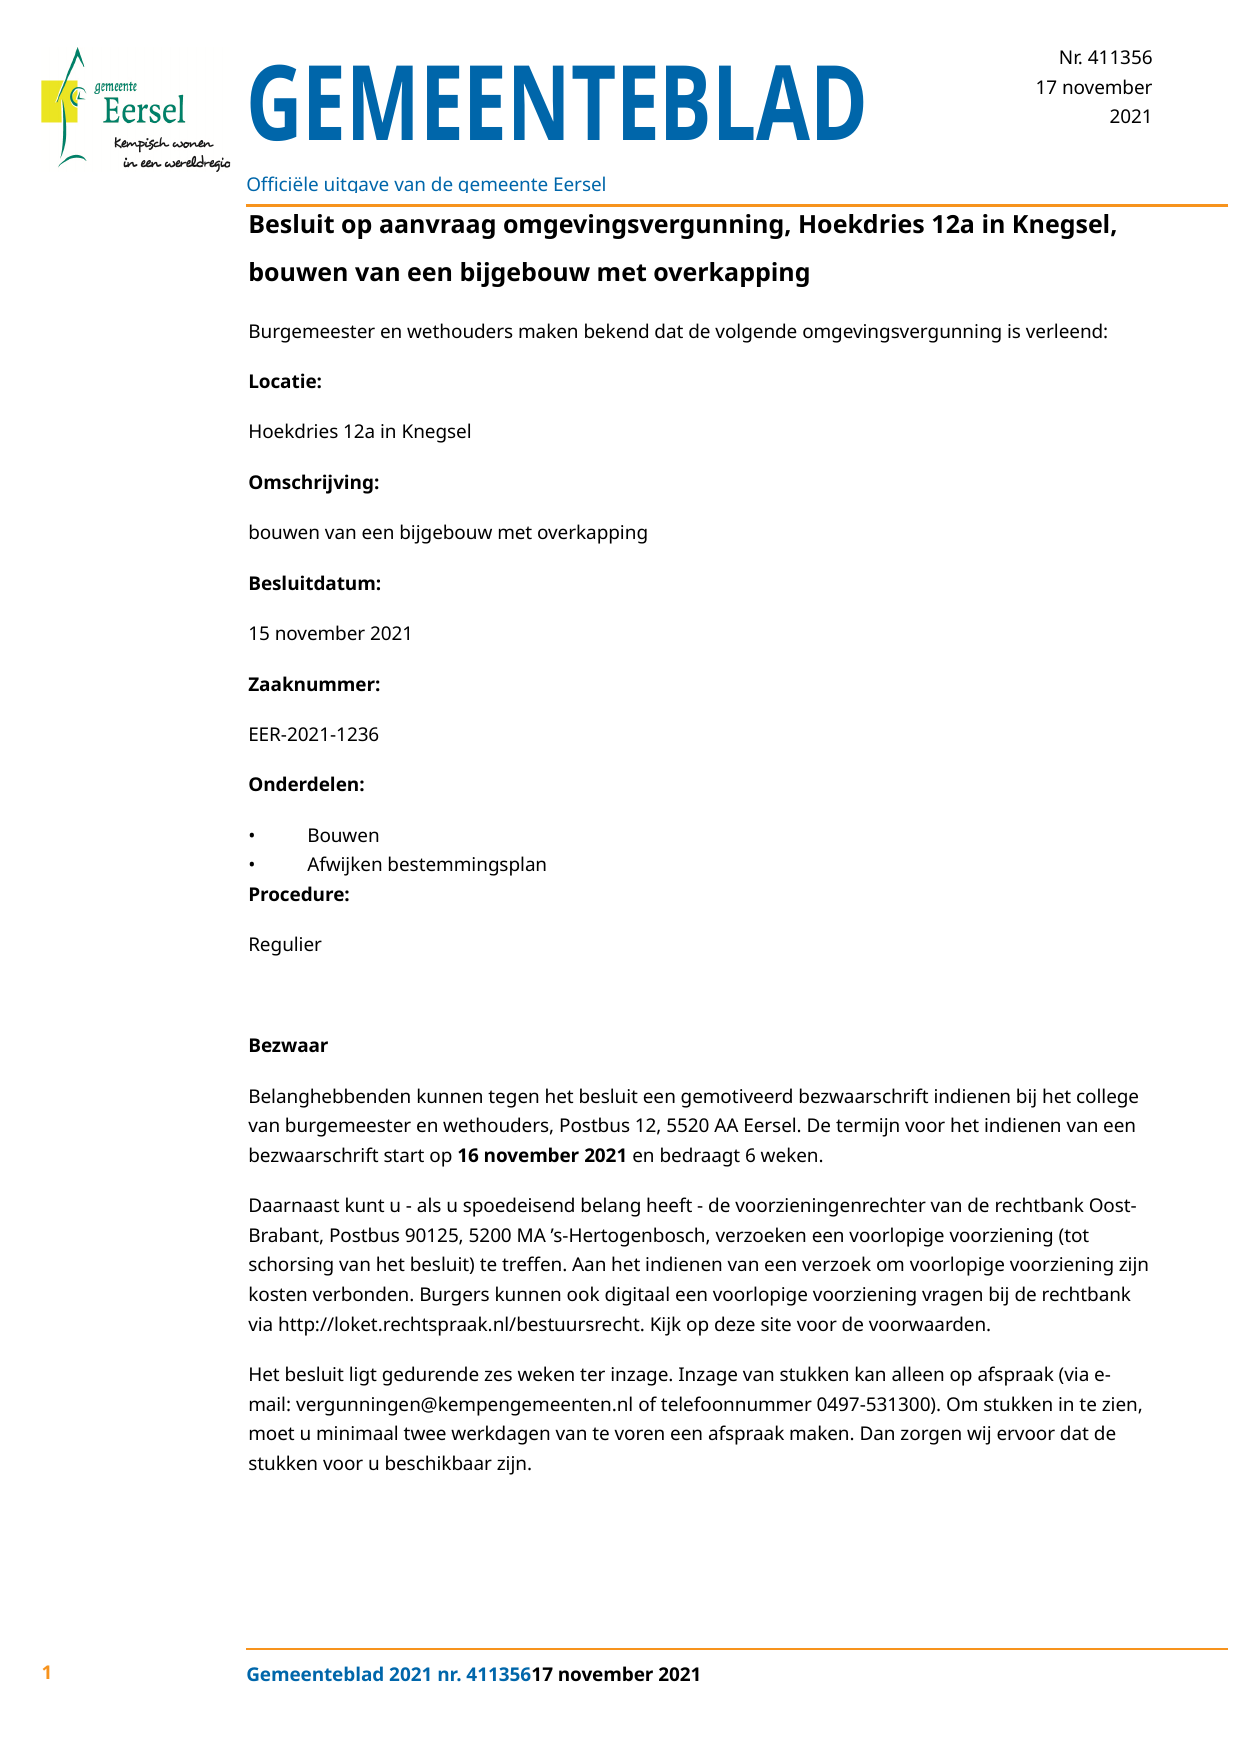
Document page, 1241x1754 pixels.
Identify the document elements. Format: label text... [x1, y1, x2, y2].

text Procedure: [248, 881, 1152, 907]
text Besluit op aanvraag omgevingsvergunning, Hoekdries 12a in Knegsel, bouwen van een bijgebouw met overkapping [248, 207, 1152, 288]
picture [41, 47, 231, 172]
text Belanghebbenden kunnen tegen het besluit een gemotiveerd bezwaarschrift indienen bij het college van burgemeester en wethouders, Postbus 12, 5520 AA Eersel. De termijn voor het indienen van een bezwaarschrift start op 16 november 2021 en bedraagt 6 weken. [248, 1083, 1152, 1168]
text Zaaknummer: [248, 671, 1152, 697]
text EER-2021-1236 [248, 721, 1152, 747]
text Onderdelen: [248, 772, 1152, 797]
text bouwen van een bijgebouw met overkapping [248, 519, 1152, 545]
text Hoekdries 12a in Knegsel [248, 419, 1152, 444]
text Bezwaar [248, 1032, 1152, 1058]
text Regulier [248, 932, 1152, 957]
list Afwijken bestemmingsplan [248, 852, 1152, 877]
text Burgemeester en wethouders maken bekend dat de volgende omgevingsvergunning is verleend: [248, 318, 1152, 344]
list Bouwen [248, 822, 1152, 848]
text Omschrijving: [248, 469, 1152, 495]
text Besluitdatum: [248, 570, 1152, 596]
text Daarnaast kunt u - als u spoedeisend belang heeft - de voorzieningenrechter van de rechtbank Oost-Brabant, Postbus 90125, 5200 MA ’s-Hertogenbosch, verzoeken een voorlopige voorziening (tot schorsing van het besluit) te treffen. Aan het indienen van een verzoek om voorlopige voorziening zijn kosten verbonden. Burgers kunnen ook digitaal een voorlopige voorziening vragen bij de rechtbank via http://loket.rechtspraak.nl/bestuursrecht. Kijk op deze site voor de voorwaarden. [248, 1192, 1152, 1337]
text Het besluit ligt gedurende zes weken ter inzage. Inzage van stukken kan alleen op afspraak (via e-mail: vergunningen@kempengemeenten.nl of telefoonnummer 0497-531300). Om stukken in te zien, moet u minimaal twee werkdagen van te voren een afspraak maken. Dan zorgen wij ervoor dat de stukken voor u beschikbaar zijn. [248, 1361, 1152, 1476]
text 15 november 2021 [248, 620, 1152, 646]
text Locatie: [248, 368, 1152, 394]
